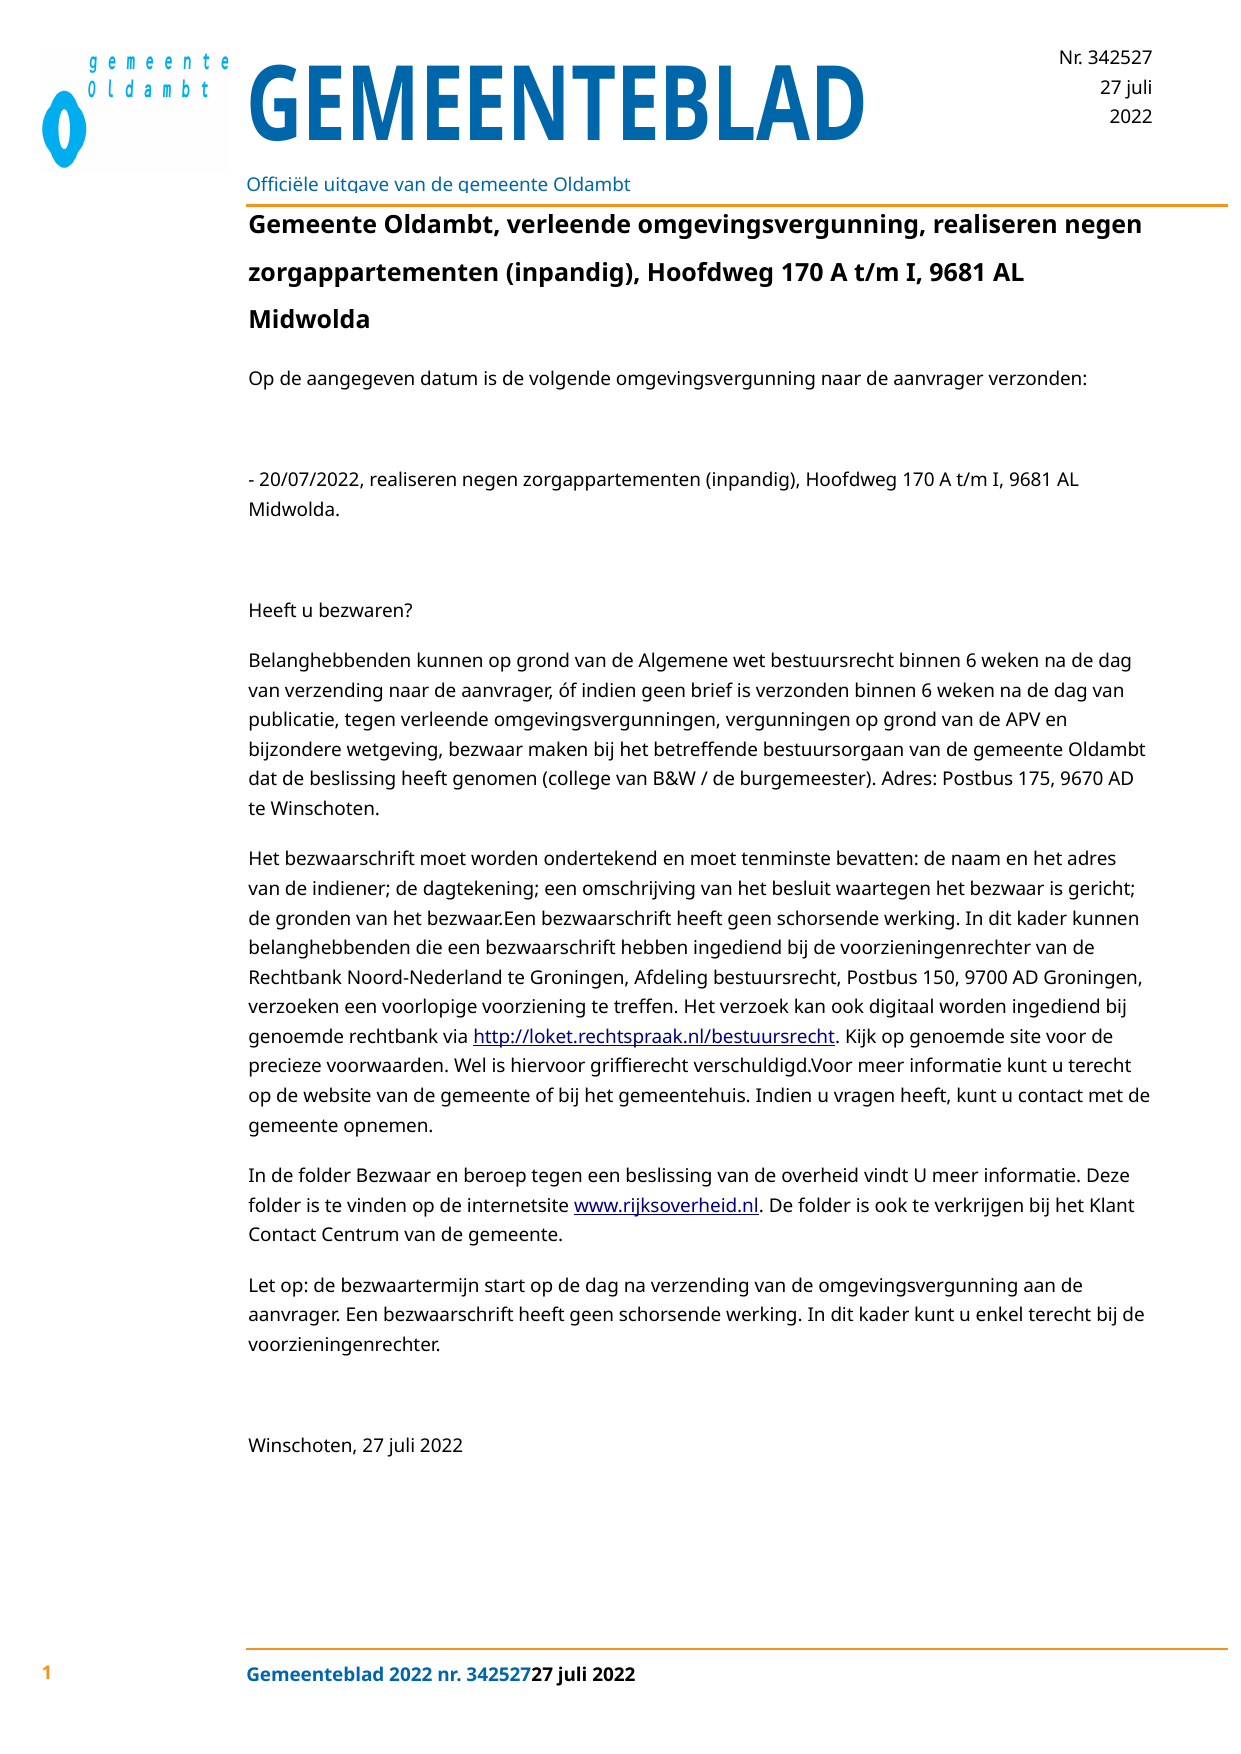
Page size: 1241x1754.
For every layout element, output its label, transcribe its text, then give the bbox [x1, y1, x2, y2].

text Belanghebbenden kunnen op grond van de Algemene wet bestuursrecht binnen 6 weken na de dag van verzending naar de aanvrager, óf indien geen brief is verzonden binnen 6 weken na de dag van publicatie, tegen verleende omgevingsvergunningen, vergunningen op grond van de APV en bijzondere wetgeving, bezwaar maken bij het betreffende bestuursorgaan van de gemeente Oldambt dat de beslissing heeft genomen (college van B&W / de burgemeester). Adres: Postbus 175, 9670 AD te Winschoten. [248, 647, 1152, 821]
text Het bezwaarschrift moet worden ondertekend en moet tenminste bevatten: de naam en het adres van de indiener; de dagtekening; een omschrijving van het besluit waartegen het bezwaar is gericht; de gronden van het bezwaar.Een bezwaarschrift heeft geen schorsende werking. In dit kader kunnen belanghebbenden die een bezwaarschrift hebben ingediend bij de voorzieningenrechter van de Rechtbank Noord-Nederland te Groningen, Afdeling bestuursrecht, Postbus 150, 9700 AD Groningen, verzoeken een voorlopige voorziening te treffen. Het verzoek kan ook digitaal worden ingediend bij genoemde rechtbank via http://loket.rechtspraak.nl/bestuursrecht. Kijk op genoemde site voor de precieze voorwaarden. Wel is hiervoor griffierecht verschuldigd.Voor meer informatie kunt u terecht op de website van de gemeente of bij het gemeentehuis. Indien u vragen heeft, kunt u contact met de gemeente opnemen. [248, 846, 1152, 1137]
text Op de aangegeven datum is de volgende omgevingsvergunning naar de aanvrager verzonden: [248, 366, 1152, 391]
text Heeft u bezwaren? [248, 597, 1152, 622]
text Let op: de bezwaartermijn start op de dag na verzending van de omgevingsvergunning aan de aanvrager. Een bezwaarschrift heeft geen schorsende werking. In dit kader kunt u enkel terecht bij de voorzieningenrechter. [248, 1272, 1152, 1357]
text Gemeente Oldambt, verleende omgevingsvergunning, realiseren negen zorgappartementen (inpandig), Hoofdweg 170 A t/m I, 9681 AL Midwolda [248, 207, 1152, 336]
text In de folder Bezwaar en beroep tegen een beslissing van de overheid vindt U meer informatie. Deze folder is te vinden op de internetsite www.rijksoverheid.nl. De folder is ook te verkrijgen bij het Klant Contact Centrum van de gemeente. [248, 1162, 1152, 1247]
text - 20/07/2022, realiseren negen zorgappartementen (inpandig), Hoofdweg 170 A t/m I, 9681 AL Midwolda. [248, 466, 1152, 522]
text Winschoten, 27 juli 2022 [248, 1432, 1152, 1457]
picture [41, 47, 231, 172]
